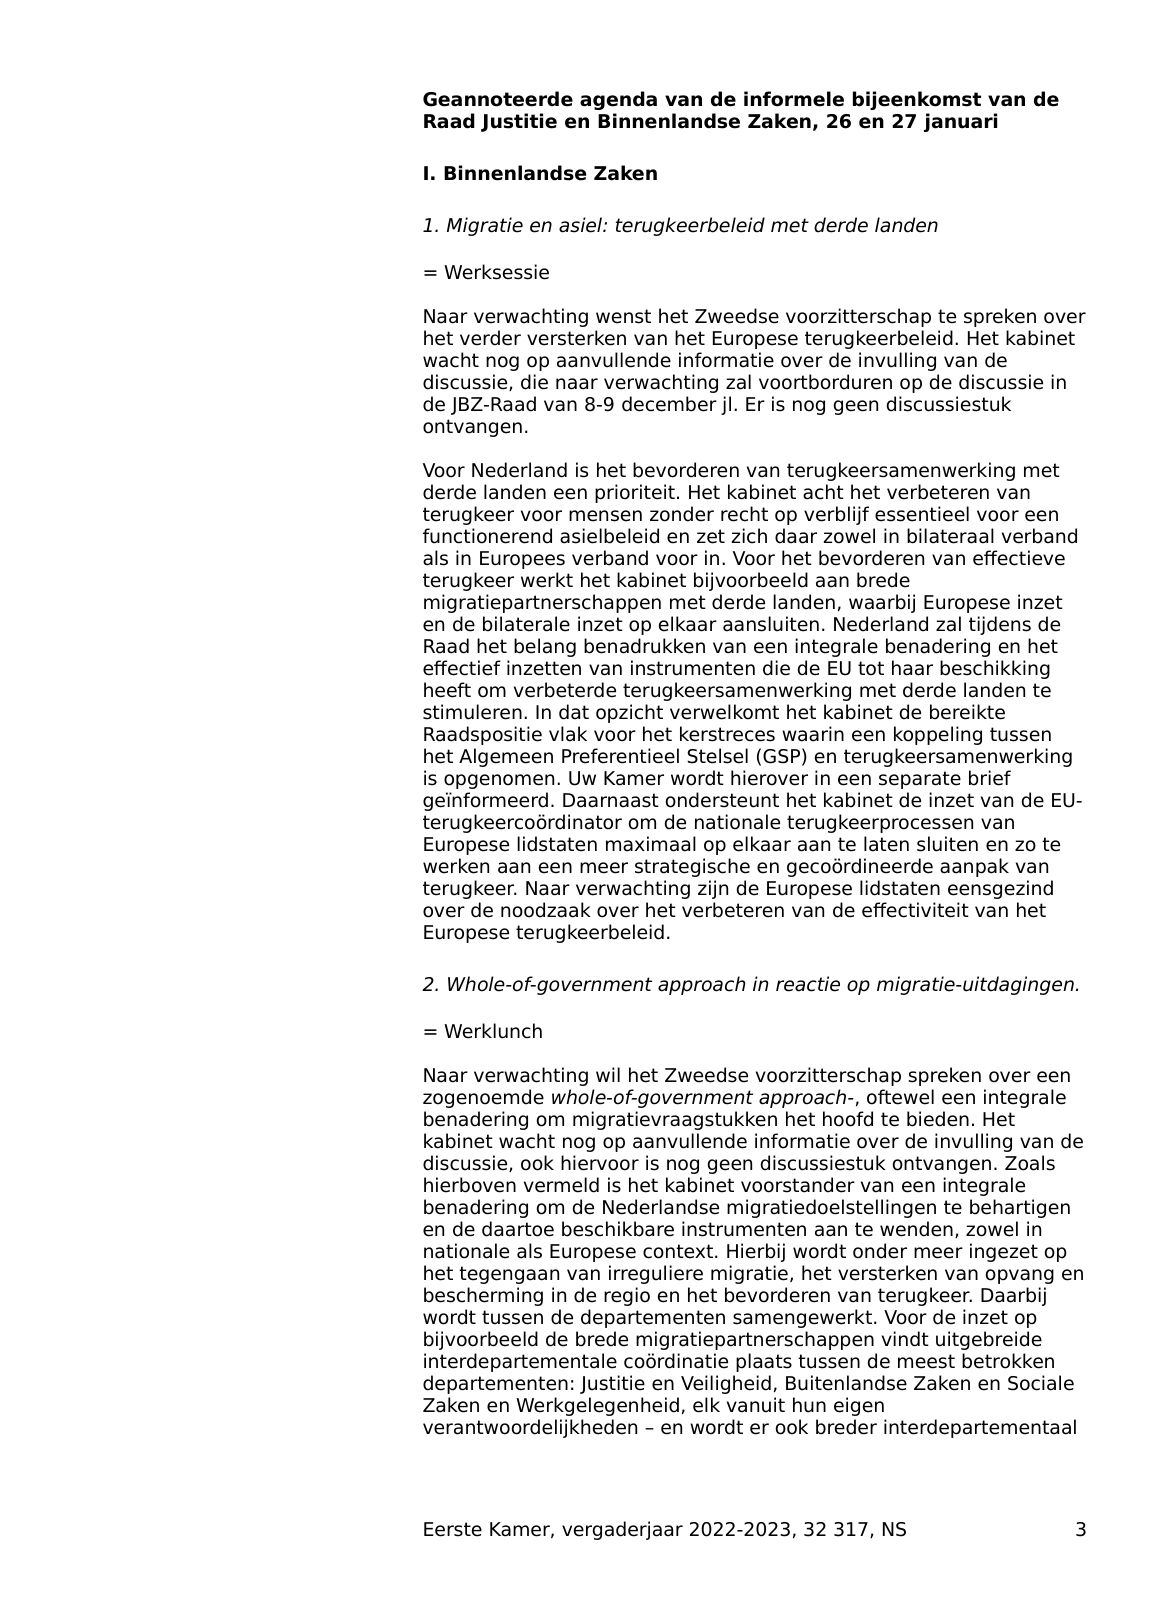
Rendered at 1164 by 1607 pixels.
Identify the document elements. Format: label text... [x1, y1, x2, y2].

text Voor Nederland is het bevorderen van terugkeersamenwerking met derde landen een prioriteit. Het kabinet acht het verbeteren van terugkeer voor mensen zonder recht op verblijf essentieel voor een functionerend asielbeleid en zet zich daar zowel in bilateraal verband als in Europees verband voor in. Voor het bevorderen van effectieve terugkeer werkt het kabinet bijvoorbeeld aan brede migratiepartnerschappen met derde landen, waarbij Europese inzet en de bilaterale inzet op elkaar aansluiten. Nederland zal tijdens de Raad het belang benadrukken van een integrale benadering en het effectief inzetten van instrumenten die de EU tot haar beschikking heeft om verbeterde terugkeersamenwerking met derde landen te stimuleren. In dat opzicht verwelkomt het kabinet de bereikte Raadspositie vlak voor het kerstreces waarin een koppeling tussen het Algemeen Preferentieel Stelsel (GSP) en terugkeersamenwerking is opgenomen. Uw Kamer wordt hierover in een separate brief geïnformeerd. Daarnaast ondersteunt het kabinet de inzet van de EU-terugkeercoördinator om de nationale terugkeerprocessen van Europese lidstaten maximaal op elkaar aan te laten sluiten en zo te werken aan een meer strategische en gecoördineerde aanpak van terugkeer. Naar verwachting zijn de Europese lidstaten eensgezind over de noodzaak over het verbeteren van de effectiviteit van het Europese terugkeerbeleid. [422, 460, 1087, 944]
text = Werksessie [422, 262, 1087, 284]
subtitle I. Binnenlandse Zaken [422, 163, 1087, 185]
text Naar verwachting wil het Zweedse voorzitterschap spreken over een zogenoemde whole-of-government approach-, oftewel een integrale benadering om migratievraagstukken het hoofd te bieden. Het kabinet wacht nog op aanvullende informatie over de invulling van de discussie, ook hiervoor is nog geen discussiestuk ontvangen. Zoals hierboven vermeld is het kabinet voorstander van een integrale benadering om de Nederlandse migratiedoelstellingen te behartigen en de daartoe beschikbare instrumenten aan te wenden, zowel in nationale als Europese context. Hierbij wordt onder meer ingezet op het tegengaan van irreguliere migratie, het versterken van opvang en bescherming in de regio en het bevorderen van terugkeer. Daarbij wordt tussen de departementen samengewerkt. Voor de inzet op bijvoorbeeld de brede migratiepartnerschappen vindt uitgebreide interdepartementale coördinatie plaats tussen de meest betrokken departementen: Justitie en Veiligheid, Buitenlandse Zaken en Sociale Zaken en Werkgelegenheid, elk vanuit hun eigen verantwoordelijkheden – en wordt er ook breder interdepartementaal [422, 1065, 1087, 1438]
text = Werklunch [422, 1021, 1087, 1043]
subtitle 1. Migratie en asiel: terugkeerbeleid met derde landen [422, 215, 1087, 237]
subtitle Geannoteerde agenda van de informele bijeenkomst van de Raad Justitie en Binnenlandse Zaken, 26 en 27 januari [422, 89, 1087, 133]
subtitle 2. Whole-of-government approach in reactie op migratie-uitdagingen. [422, 974, 1087, 996]
text Naar verwachting wenst het Zweedse voorzitterschap te spreken over het verder versterken van het Europese terugkeerbeleid. Het kabinet wacht nog op aanvullende informatie over de invulling van de discussie, die naar verwachting zal voortborduren op de discussie in de JBZ-Raad van 8-9 december jl. Er is nog geen discussiestuk ontvangen. [422, 306, 1087, 438]
